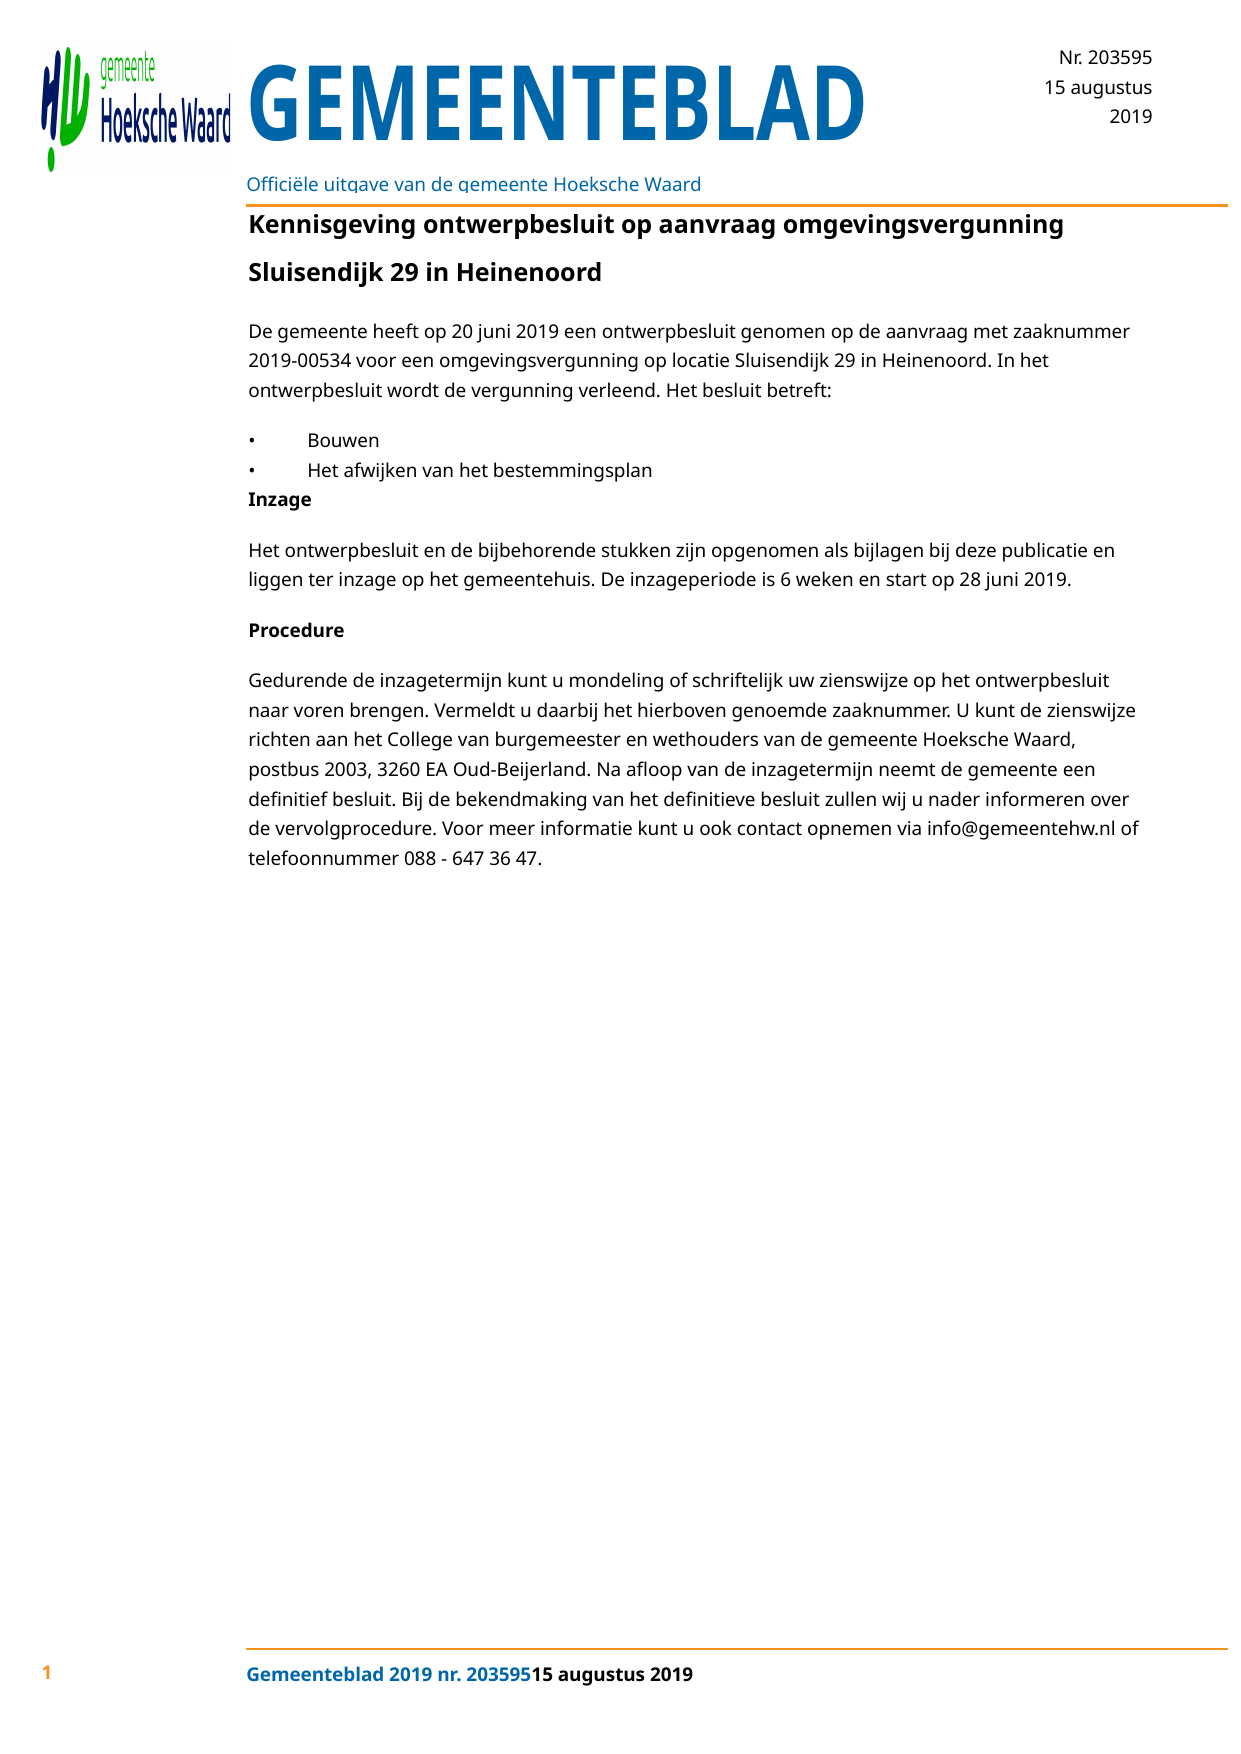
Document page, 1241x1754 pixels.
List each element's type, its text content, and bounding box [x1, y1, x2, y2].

list Bouwen [248, 427, 1152, 453]
text Het ontwerpbesluit en de bijbehorende stukken zijn opgenomen als bijlagen bij deze publicatie en liggen ter inzage op het gemeentehuis. De inzageperiode is 6 weken en start op 28 juni 2019. [248, 537, 1152, 592]
text Inzage [248, 487, 1152, 512]
text De gemeente heeft op 20 juni 2019 een ontwerpbesluit genomen op de aanvraag met zaaknummer 2019-00534 voor een omgevingsvergunning op locatie Sluisendijk 29 in Heinenoord. In het ontwerpbesluit wordt de vergunning verleend. Het besluit betreft: [248, 318, 1152, 403]
text Kennisgeving ontwerpbesluit op aanvraag omgevingsvergunning Sluisendijk 29 in Heinenoord [248, 207, 1152, 288]
list Het afwijken van het bestemmingsplan [248, 457, 1152, 483]
picture [41, 47, 231, 172]
text Gedurende de inzagetermijn kunt u mondeling of schriftelijk uw zienswijze op het ontwerpbesluit naar voren brengen. Vermeldt u daarbij het hierboven genoemde zaaknummer. U kunt de zienswijze richten aan het College van burgemeester en wethouders van de gemeente Hoeksche Waard, postbus 2003, 3260 EA Oud-Beijerland. Na afloop van de inzagetermijn neemt de gemeente een definitief besluit. Bij de bekendmaking van het definitieve besluit zullen wij u nader informeren over de vervolgprocedure. Voor meer informatie kunt u ook contact opnemen via info@gemeentehw.nl of telefoonnummer 088 - 647 36 47. [248, 667, 1152, 871]
text Procedure [248, 617, 1152, 643]
